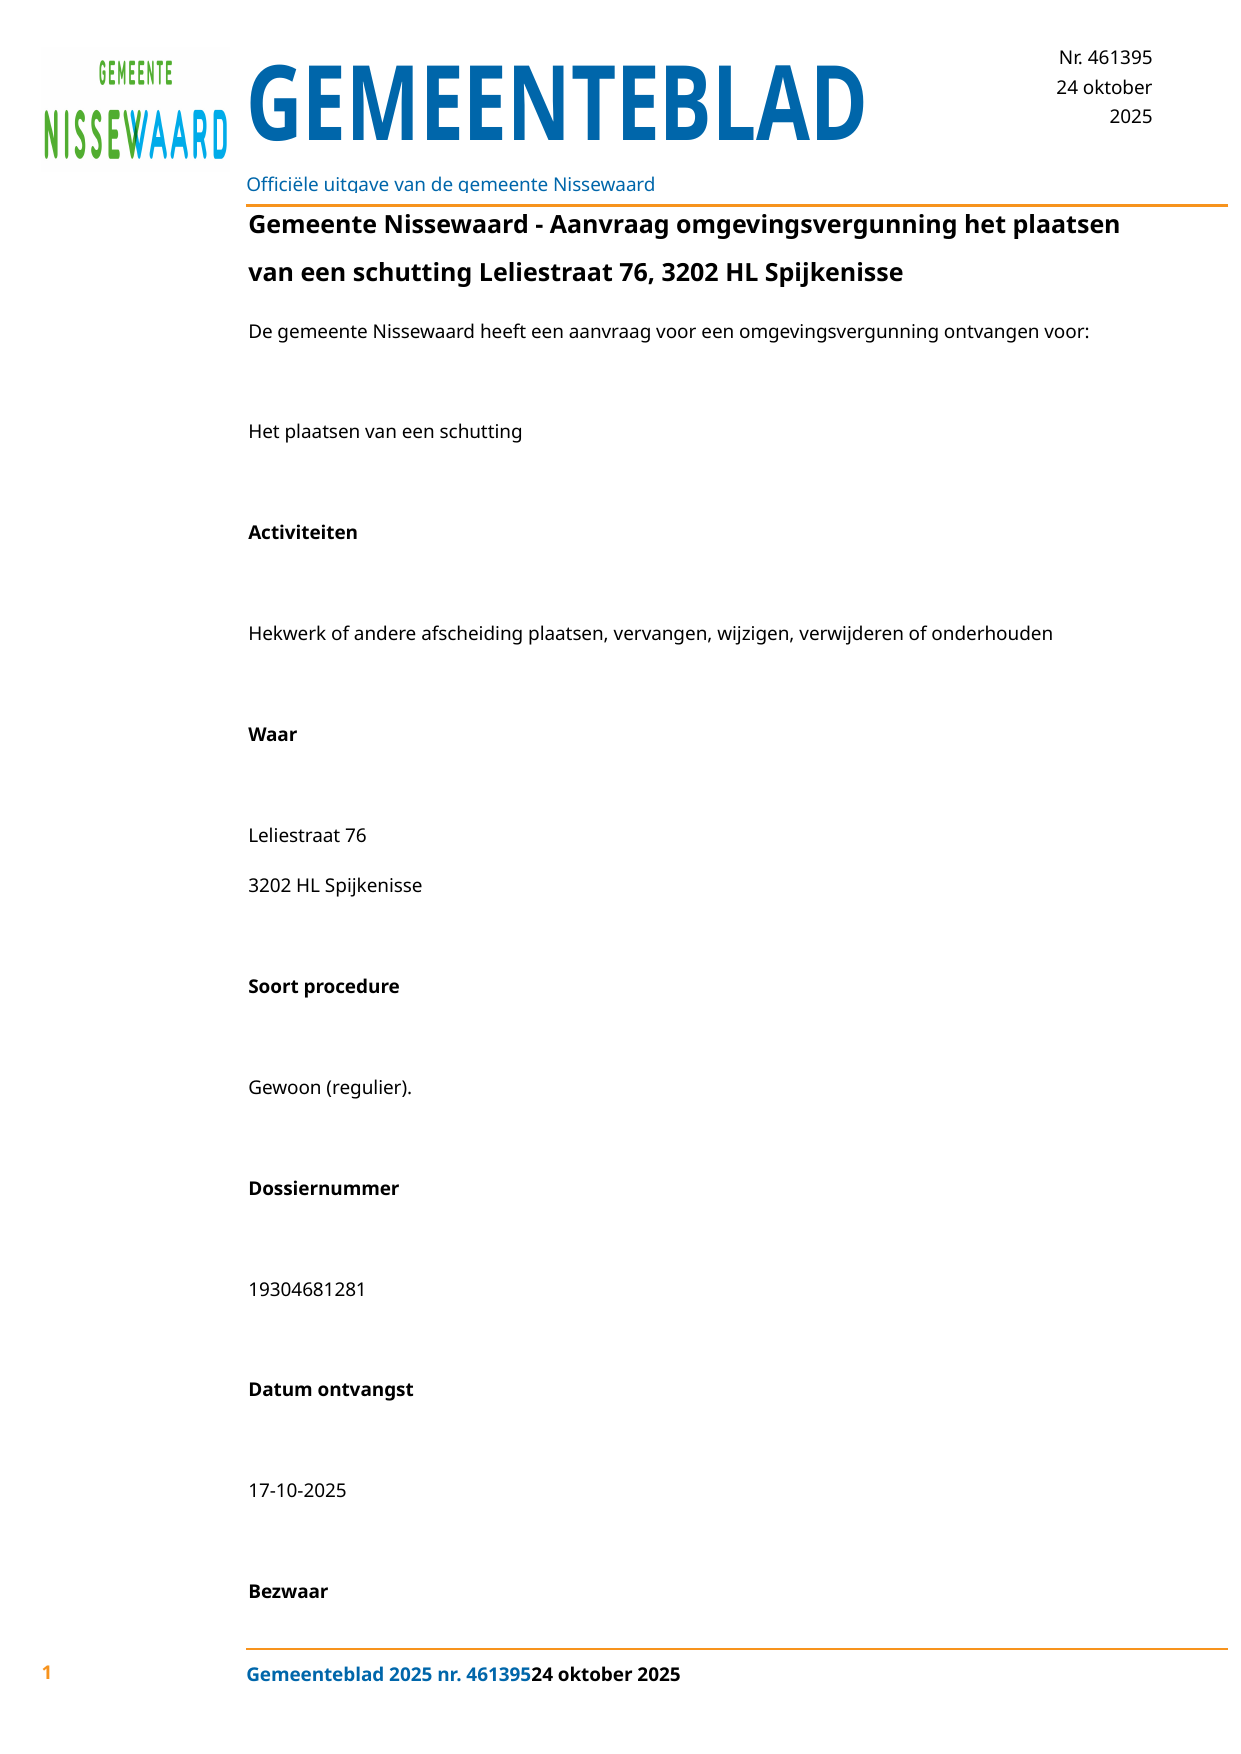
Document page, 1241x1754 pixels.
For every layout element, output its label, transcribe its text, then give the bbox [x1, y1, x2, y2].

text Activiteiten [248, 519, 1152, 545]
text Datum ontvangst [248, 1377, 1152, 1402]
text 3202 HL Spijkenisse [248, 872, 1152, 898]
text Gemeente Nissewaard - Aanvraag omgevingsvergunning het plaatsen van een schutting Leliestraat 76, 3202 HL Spijkenisse [248, 207, 1152, 288]
text 19304681281 [248, 1276, 1152, 1302]
text Waar [248, 721, 1152, 747]
text Het plaatsen van een schutting [248, 419, 1152, 444]
text Soort procedure [248, 973, 1152, 999]
text Bezwaar [248, 1578, 1152, 1604]
text Leliestraat 76 [248, 822, 1152, 848]
picture [41, 47, 231, 172]
text Gewoon (regulier). [248, 1074, 1152, 1100]
text Hekwerk of andere afscheiding plaatsen, vervangen, wijzigen, verwijderen of onderhouden [248, 620, 1152, 646]
text Dossiernummer [248, 1175, 1152, 1201]
text 17-10-2025 [248, 1477, 1152, 1503]
text De gemeente Nissewaard heeft een aanvraag voor een omgevingsvergunning ontvangen voor: [248, 318, 1152, 344]
